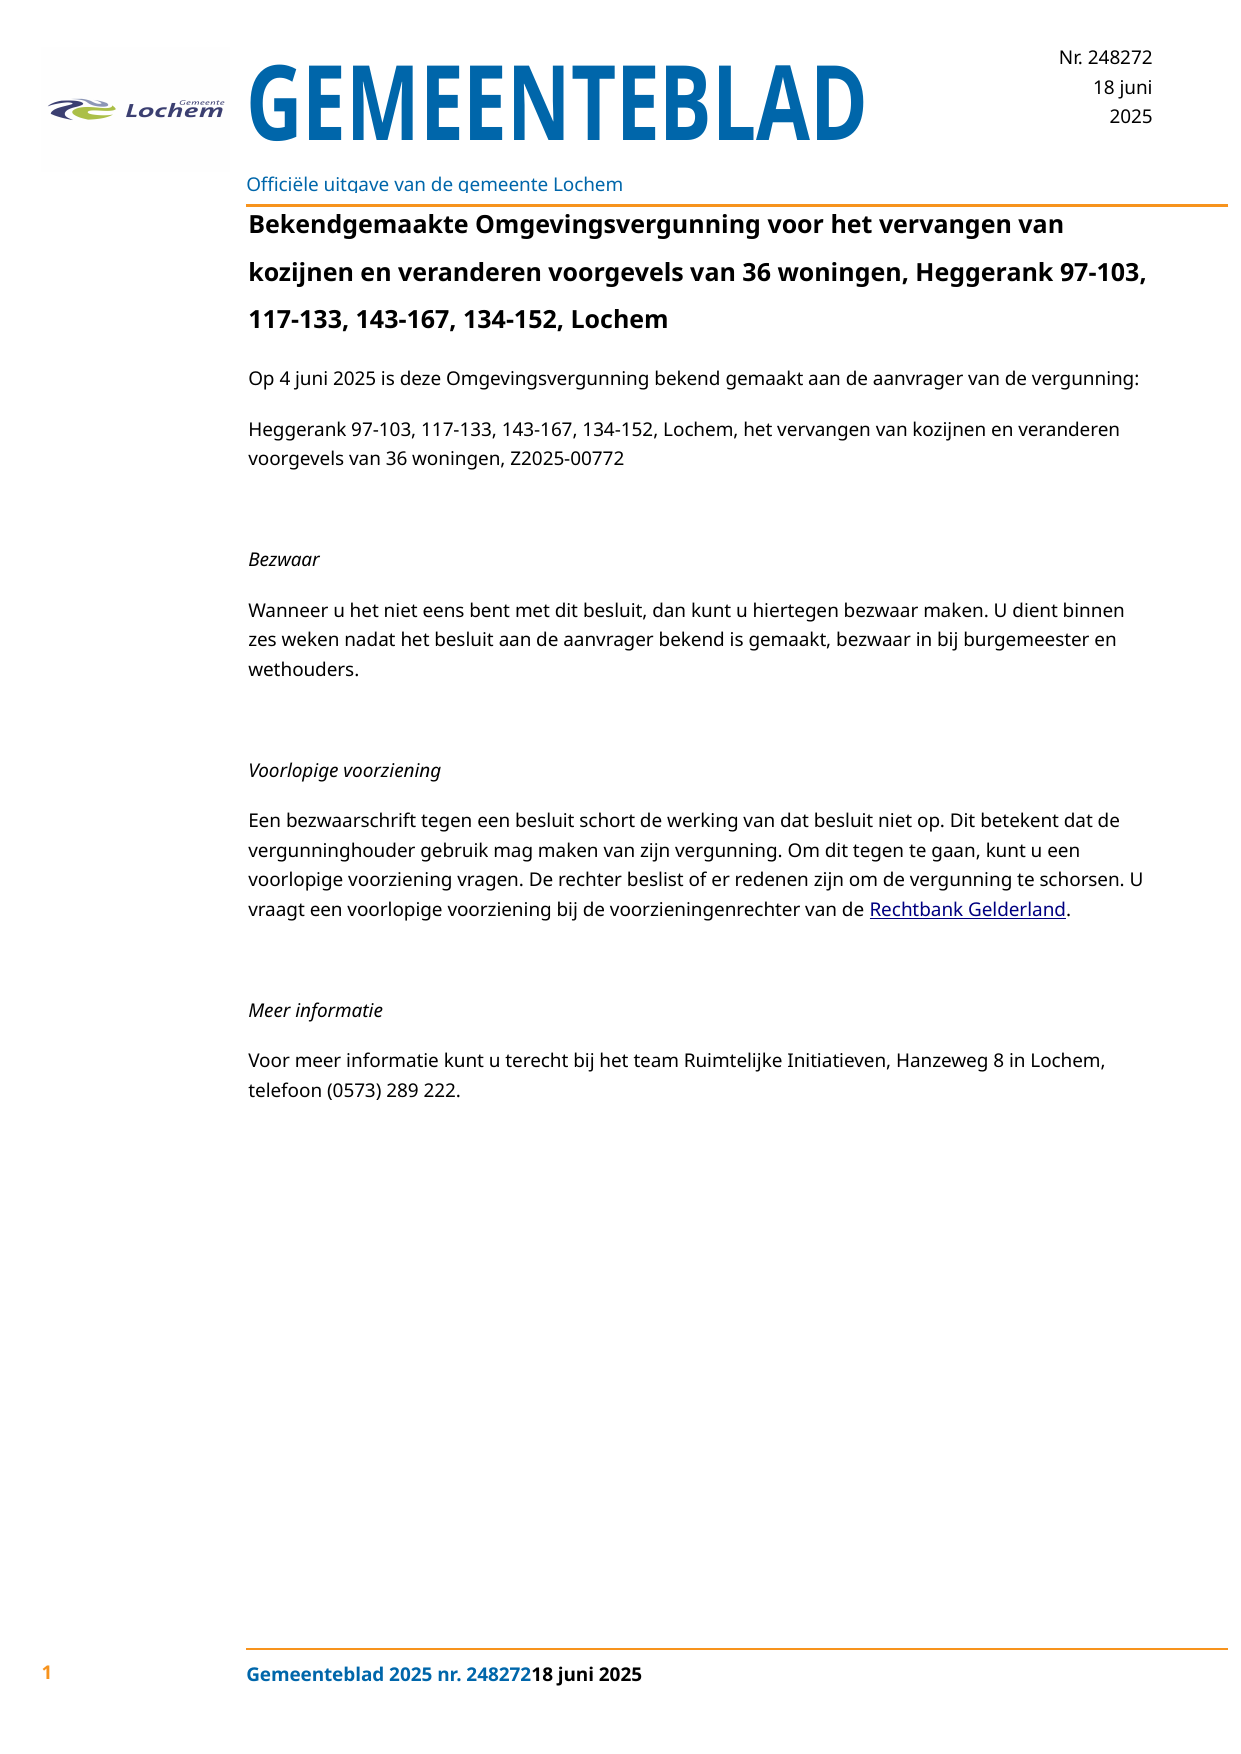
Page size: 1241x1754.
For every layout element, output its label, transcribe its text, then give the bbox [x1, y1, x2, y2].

text Bezwaar [248, 546, 1152, 572]
text Voor meer informatie kunt u terecht bij het team Ruimtelijke Initiatieven, Hanzeweg 8 in Lochem, telefoon (0573) 289 222. [248, 1047, 1152, 1102]
text Bekendgemaakte Omgevingsvergunning voor het vervangen van kozijnen en veranderen voorgevels van 36 woningen, Heggerank 97-103, 117-133, 143-167, 134-152, Lochem [248, 207, 1152, 336]
text Heggerank 97-103, 117-133, 143-167, 134-152, Lochem, het vervangen van kozijnen en veranderen voorgevels van 36 woningen, Z2025-00772 [248, 416, 1152, 471]
text Voorlopige voorziening [248, 757, 1152, 782]
text Op 4 juni 2025 is deze Omgevingsvergunning bekend gemaakt aan de aanvrager van de vergunning: [248, 366, 1152, 391]
text Meer informatie [248, 997, 1152, 1022]
picture [41, 47, 231, 172]
text Een bezwaarschrift tegen een besluit schort de werking van dat besluit niet op. Dit betekent dat de vergunninghouder gebruik mag maken van zijn vergunning. Om dit tegen te gaan, kunt u een voorlopige voorziening vragen. De rechter beslist of er redenen zijn om de vergunning te schorsen. U vraagt een voorlopige voorziening bij de voorzieningenrechter van de Rechtbank Gelderland. [248, 807, 1152, 922]
text Wanneer u het niet eens bent met dit besluit, dan kunt u hiertegen bezwaar maken. U dient binnen zes weken nadat het besluit aan de aanvrager bekend is gemaakt, bezwaar in bij burgemeester en wethouders. [248, 597, 1152, 682]
